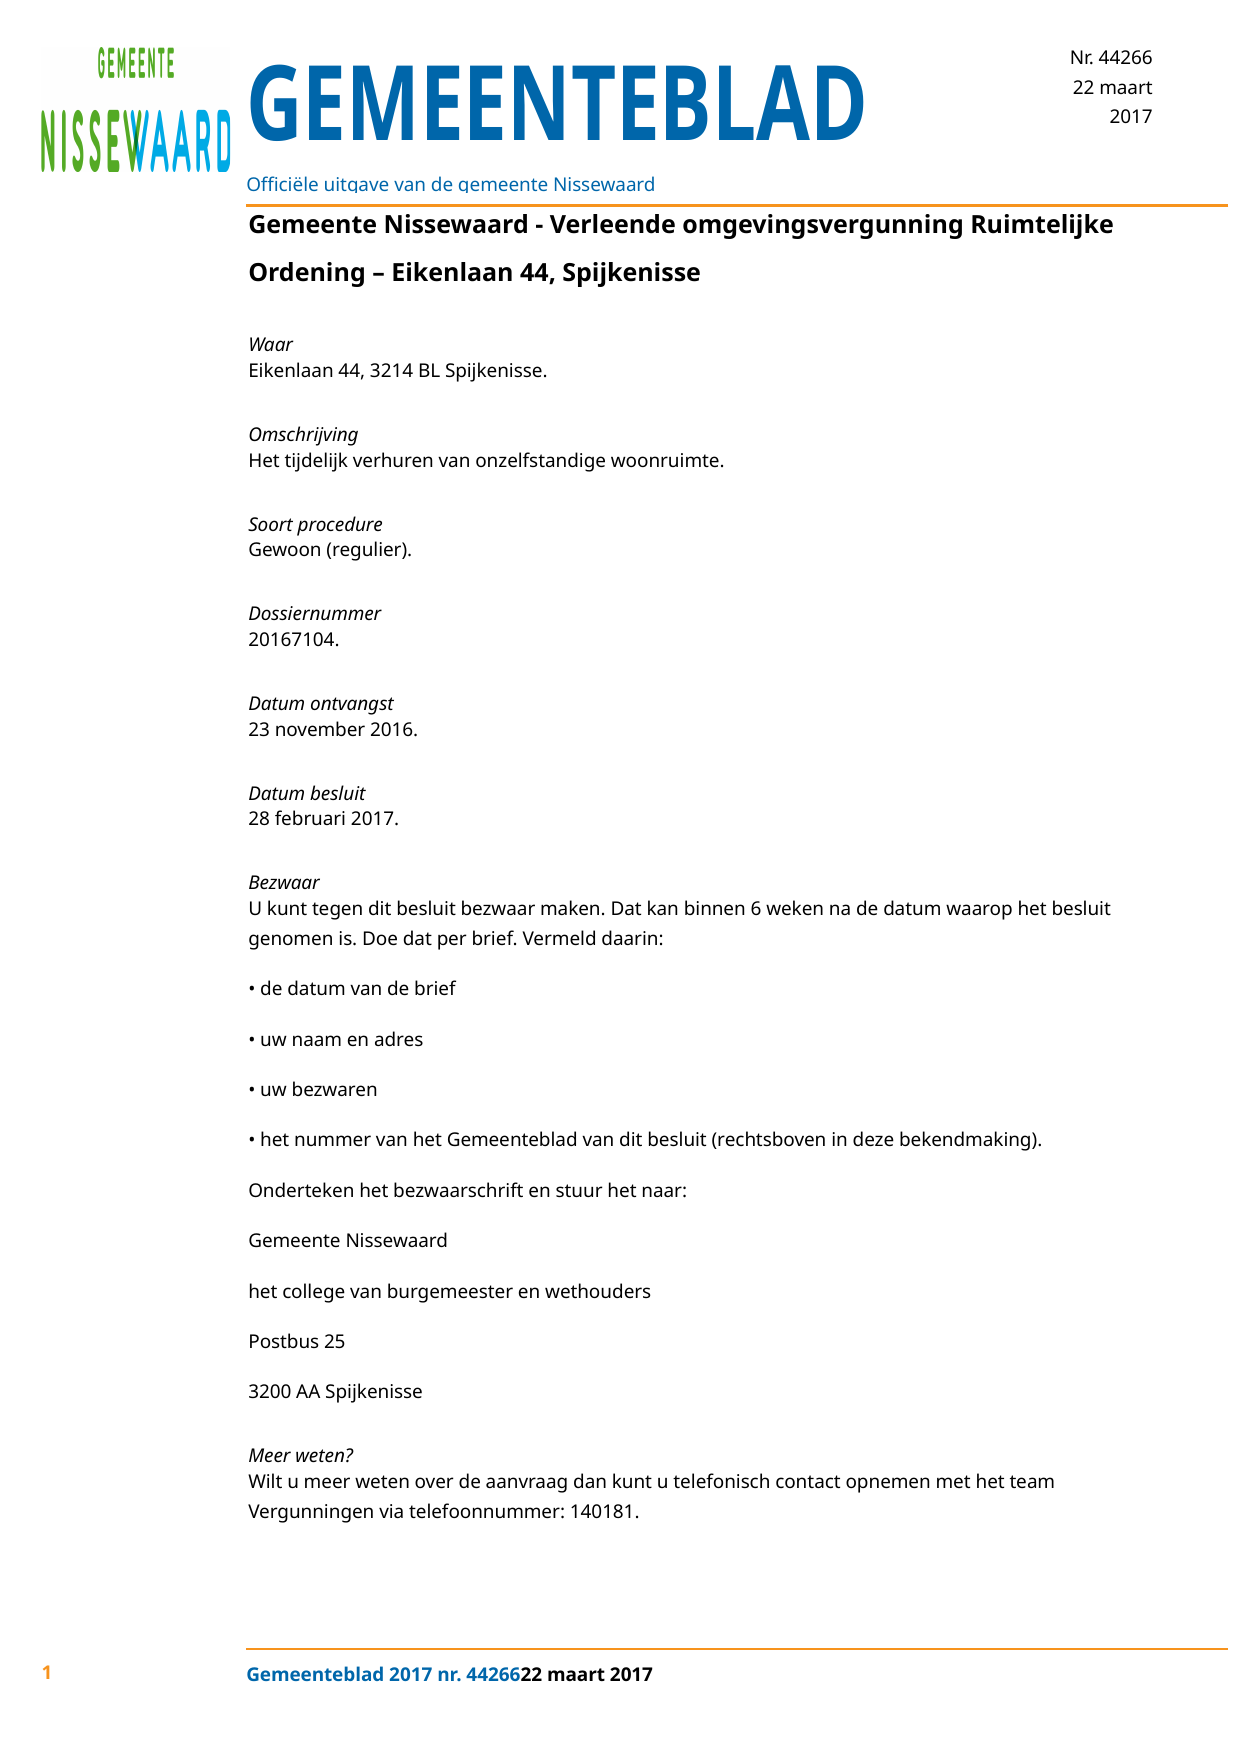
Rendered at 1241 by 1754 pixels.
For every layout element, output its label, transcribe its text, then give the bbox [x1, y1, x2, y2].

text Omschrijving [248, 421, 1152, 447]
picture [41, 47, 231, 172]
picture [154, 157, 165, 172]
text U kunt tegen dit besluit bezwaar maken. Dat kan binnen 6 weken na de datum waarop het besluit genomen is. Doe dat per brief. Vermeld daarin: [248, 895, 1152, 951]
text • uw naam en adres [248, 1026, 1152, 1051]
text Postbus 25 [248, 1328, 1152, 1354]
text Dossiernummer [248, 601, 1152, 626]
text Soort procedure [248, 511, 1152, 537]
text Het tijdelijk verhuren van onzelfstandige woonruimte. [248, 447, 1152, 473]
text het college van burgemeester en wethouders [248, 1278, 1152, 1303]
text 23 november 2016. [248, 716, 1152, 742]
text Meer weten? [248, 1443, 1152, 1468]
text Datum besluit [248, 780, 1152, 806]
text Gemeente Nissewaard [248, 1227, 1152, 1253]
text 28 februari 2017. [248, 806, 1152, 831]
text 3200 AA Spijkenisse [248, 1379, 1152, 1404]
picture [200, 151, 206, 172]
text • het nummer van het Gemeenteblad van dit besluit (rechtsboven in deze bekendmaking). [248, 1127, 1152, 1152]
text • uw bezwaren [248, 1076, 1152, 1102]
text Gemeente Nissewaard - Verleende omgevingsvergunning Ruimtelijke Ordening – Eikenlaan 44, Spijkenisse [248, 207, 1152, 288]
text Wilt u meer weten over de aanvraag dan kunt u telefonisch contact opnemen met het team Vergunningen via telefoonnummer: 140181. [248, 1468, 1152, 1524]
text Bezwaar [248, 869, 1152, 895]
picture [176, 157, 187, 172]
text 20167104. [248, 626, 1152, 652]
text • de datum van de brief [248, 975, 1152, 1001]
picture [222, 122, 227, 160]
text Onderteken het bezwaarschrift en stuur het naar: [248, 1177, 1152, 1203]
picture [201, 122, 206, 138]
text Datum ontvangst [248, 690, 1152, 716]
text Waar [248, 331, 1152, 357]
text Gewoon (regulier). [248, 537, 1152, 562]
text Eikenlaan 44, 3214 BL Spijkenisse. [248, 357, 1152, 383]
